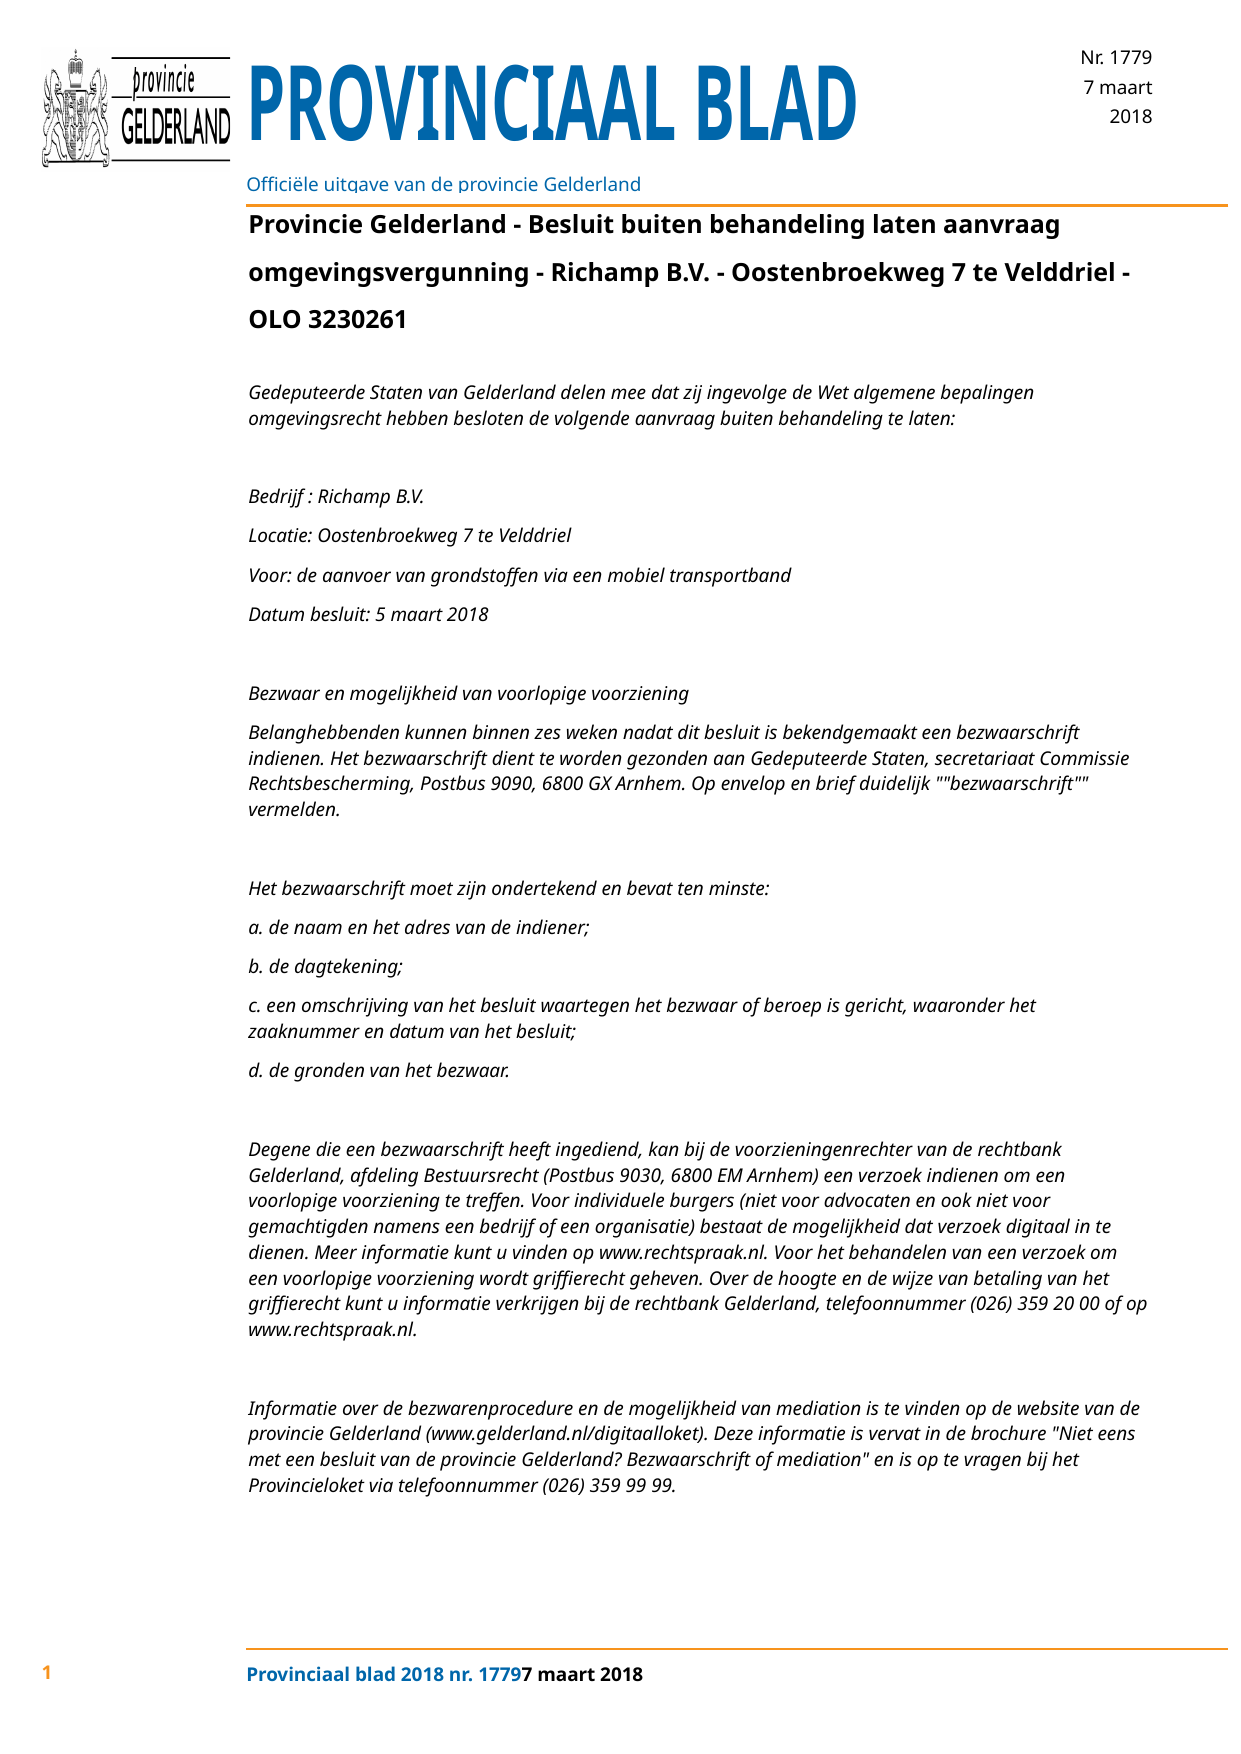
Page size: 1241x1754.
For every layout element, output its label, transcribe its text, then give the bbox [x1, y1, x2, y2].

text Bedrijf : Richamp B.V. [248, 483, 1152, 509]
text Bezwaar en mogelijkheid van voorlopige voorziening [248, 680, 1152, 705]
text d. de gronden van het bezwaar. [248, 1057, 1152, 1083]
text Belanghebbenden kunnen binnen zes weken nadat dit besluit is bekendgemaakt een bezwaarschrift indienen. Het bezwaarschrift dient te worden gezonden aan Gedeputeerde Staten, secretariaat Commissie Rechtsbescherming, Postbus 9090, 6800 GX Arnhem. Op envelop en brief duidelijk ""bezwaarschrift"" vermelden. [248, 719, 1152, 822]
text Voor: de aanvoer van grondstoffen via een mobiel transportband [248, 562, 1152, 588]
text Gedeputeerde Staten van Gelderland delen mee dat zij ingevolge de Wet algemene bepalingen omgevingsrecht hebben besloten de volgende aanvraag buiten behandeling te laten: [248, 379, 1152, 431]
text Locatie: Oostenbroekweg 7 te Velddriel [248, 523, 1152, 548]
text Het bezwaarschrift moet zijn ondertekend en bevat ten minste: [248, 875, 1152, 900]
text b. de dagtekening; [248, 953, 1152, 979]
picture [41, 47, 231, 172]
text c. een omschrijving van het besluit waartegen het bezwaar of beroep is gericht, waaronder het zaaknummer en datum van het besluit; [248, 992, 1152, 1044]
text Datum besluit: 5 maart 2018 [248, 601, 1152, 627]
text a. de naam en het adres van de indiener; [248, 914, 1152, 940]
text Informatie over de bezwarenprocedure en de mogelijkheid van mediation is te vinden op de website van de provincie Gelderland (www.gelderland.nl/digitaalloket). Deze informatie is vervat in de brochure "Niet eens met een besluit van de provincie Gelderland? Bezwaarschrift of mediation" en is op te vragen bij het Provincieloket via telefoonnummer (026) 359 99 99. [248, 1395, 1152, 1498]
text Provincie Gelderland - Besluit buiten behandeling laten aanvraag omgevingsvergunning - Richamp B.V. - Oostenbroekweg 7 te Velddriel - OLO 3230261 [248, 207, 1152, 336]
text Degene die een bezwaarschrift heeft ingediend, kan bij de voorzieningenrechter van de rechtbank Gelderland, afdeling Bestuursrecht (Postbus 9030, 6800 EM Arnhem) een verzoek indienen om een voorlopige voorziening te treffen. Voor individuele burgers (niet voor advocaten en ook niet voor gemachtigden namens een bedrijf of een organisatie) bestaat de mogelijkheid dat verzoek digitaal in te dienen. Meer informatie kunt u vinden op www.rechtspraak.nl. Voor het behandelen van een verzoek om een voorlopige voorziening wordt griffierecht geheven. Over de hoogte en de wijze van betaling van het griffierecht kunt u informatie verkrijgen bij de rechtbank Gelderland, telefoonnummer (026) 359 20 00 of op www.rechtspraak.nl. [248, 1136, 1152, 1342]
